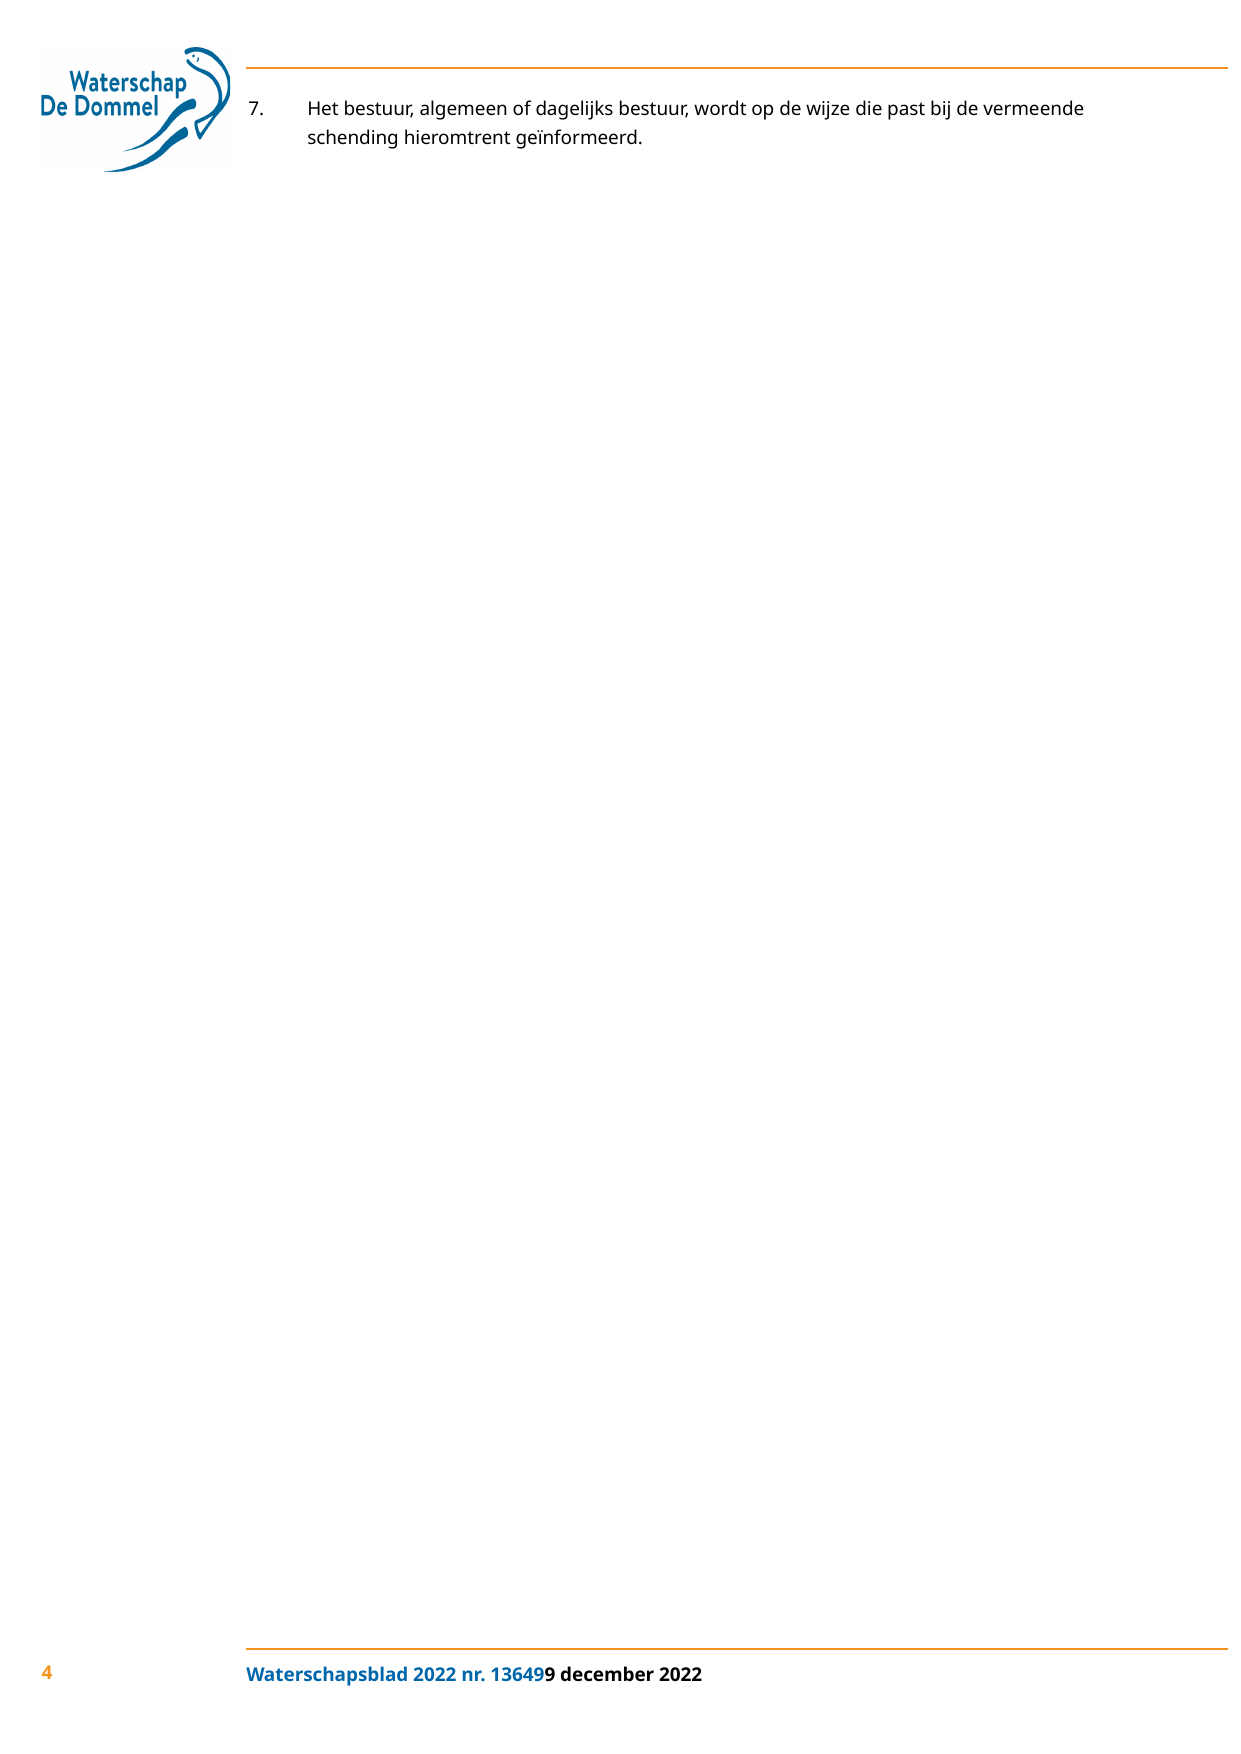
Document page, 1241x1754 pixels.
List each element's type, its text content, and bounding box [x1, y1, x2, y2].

picture [41, 47, 231, 172]
picture [45, 99, 51, 111]
list Het bestuur, algemeen of dagelijks bestuur, wordt op de wijze die past bij de vermeende schending hieromtrent geïnformeerd. [248, 95, 1152, 150]
picture [204, 47, 231, 76]
picture [198, 118, 210, 131]
